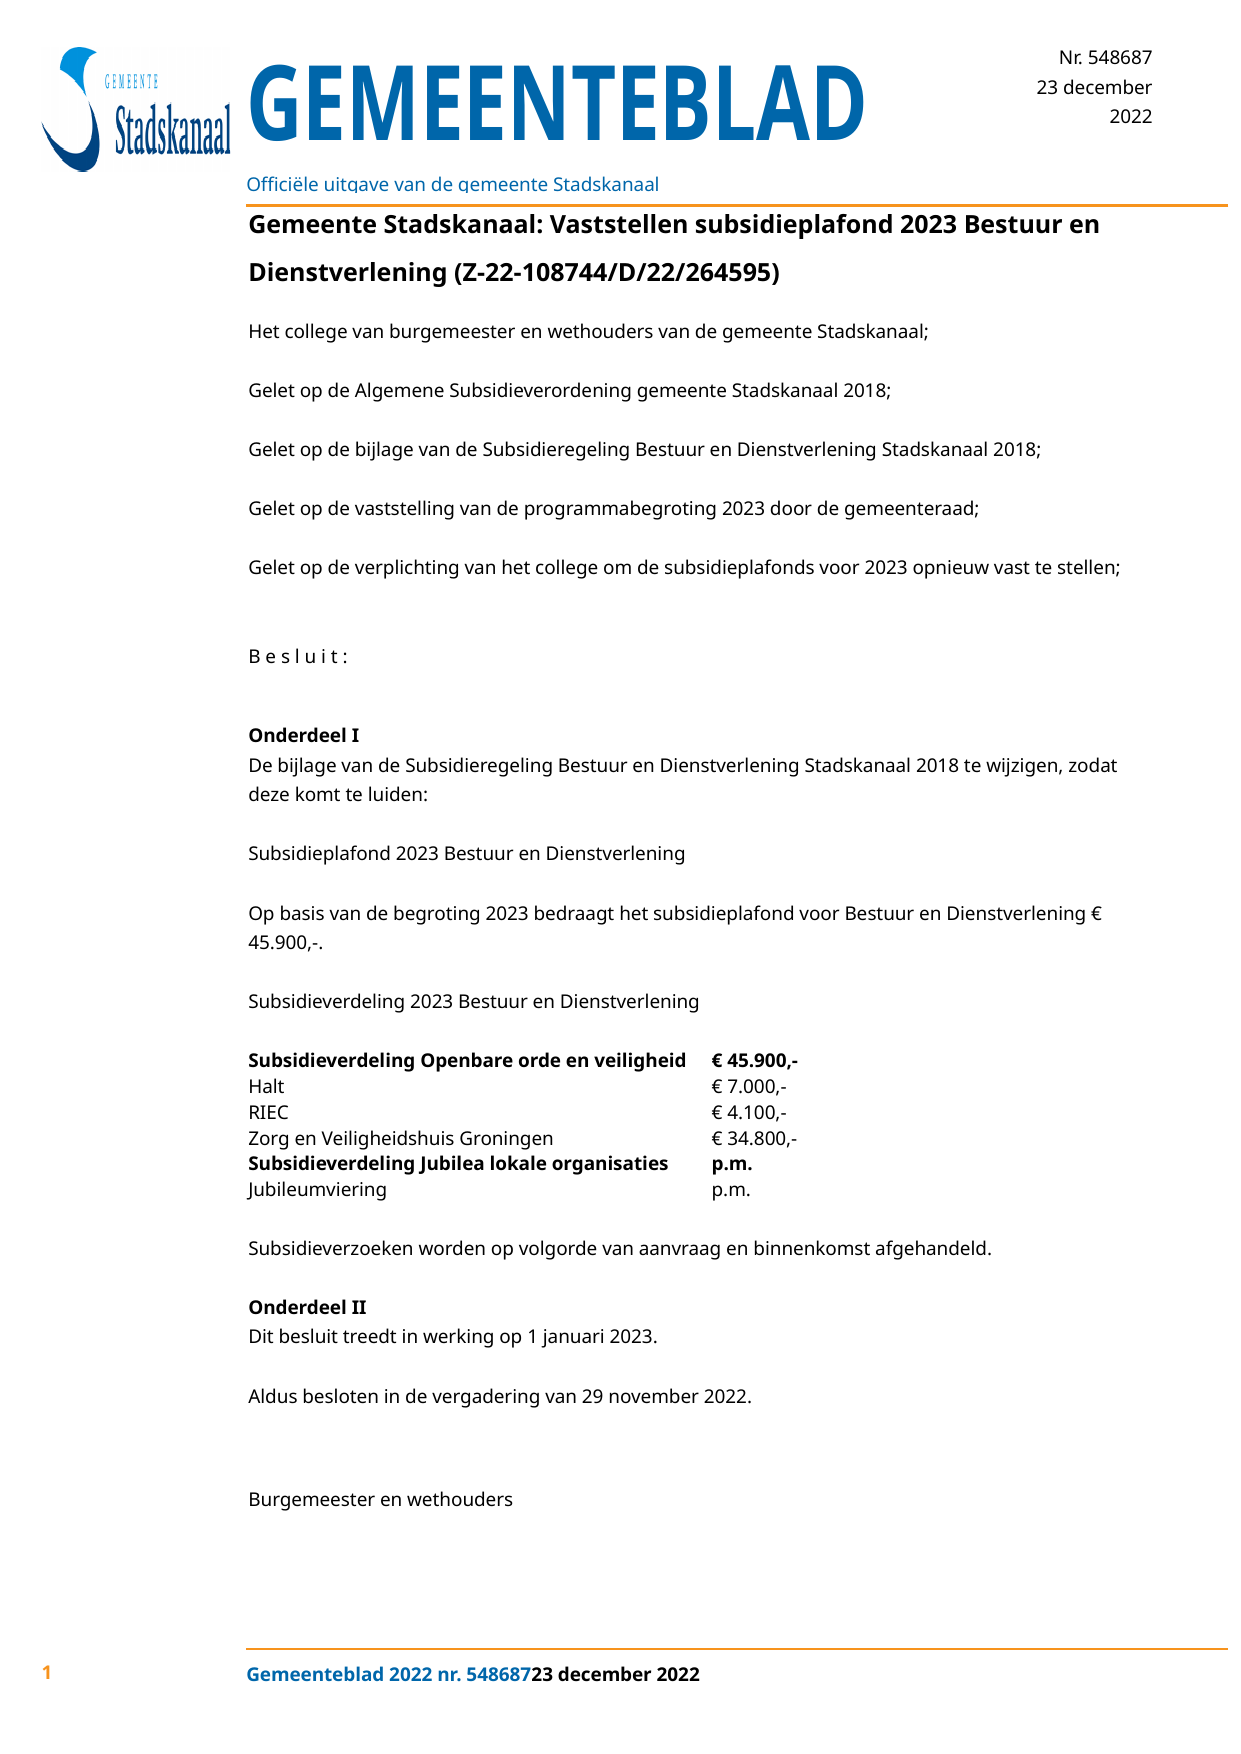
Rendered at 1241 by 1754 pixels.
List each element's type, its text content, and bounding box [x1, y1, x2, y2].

text Op basis van de begroting 2023 bedraagt het subsidieplafond voor Bestuur en Dienstverlening € 45.900,-. [248, 900, 1152, 955]
text Onderdeel II [248, 1294, 1152, 1320]
table_cell € 7.000,- [711, 1074, 1152, 1099]
picture [41, 47, 231, 172]
text Gelet op de vaststelling van de programmabegroting 2023 door de gemeenteraad; [248, 495, 1152, 521]
text Subsidieverdeling 2023 Bestuur en Dienstverlening [248, 988, 1152, 1014]
table_header € 45.900,- [711, 1048, 1152, 1073]
text B e s l u i t : [248, 643, 1152, 669]
table_cell RIEC [248, 1099, 711, 1125]
table_cell € 4.100,- [711, 1099, 1152, 1125]
table_cell Zorg en Veiligheidshuis Groningen [248, 1125, 711, 1151]
text Burgemeester en wethouders [248, 1486, 1152, 1511]
table_cell p.m. [711, 1151, 1152, 1176]
text Subsidieverzoeken worden op volgorde van aanvraag en binnenkomst afgehandeld. [248, 1235, 1152, 1261]
text Gelet op de Algemene Subsidieverordening gemeente Stadskanaal 2018; [248, 377, 1152, 403]
table_cell € 34.800,- [711, 1125, 1152, 1151]
table_cell Halt [248, 1074, 711, 1099]
table_cell Jubileumviering [248, 1176, 711, 1202]
text Gemeente Stadskanaal: Vaststellen subsidieplafond 2023 Bestuur en Dienstverlening (Z-22-108744/D/22/264595) [248, 207, 1152, 288]
text Gelet op de verplichting van het college om de subsidieplafonds voor 2023 opnieuw vast te stellen; [248, 554, 1152, 580]
table_cell p.m. [711, 1176, 1152, 1202]
text Aldus besloten in de vergadering van 29 november 2022. [248, 1383, 1152, 1408]
text Subsidieplafond 2023 Bestuur en Dienstverlening [248, 841, 1152, 866]
text De bijlage van de Subsidieregeling Bestuur en Dienstverlening Stadskanaal 2018 te wijzigen, zodat deze komt te luiden: [248, 752, 1152, 807]
table_cell Subsidieverdeling Jubilea lokale organisaties [248, 1151, 711, 1176]
text Dit besluit treedt in werking op 1 januari 2023. [248, 1324, 1152, 1349]
text Het college van burgemeester en wethouders van de gemeente Stadskanaal; [248, 318, 1152, 344]
text Gelet op de bijlage van de Subsidieregeling Bestuur en Dienstverlening Stadskanaal 2018; [248, 436, 1152, 462]
text Onderdeel I [248, 722, 1152, 748]
table_header Subsidieverdeling Openbare orde en veiligheid [248, 1048, 711, 1073]
